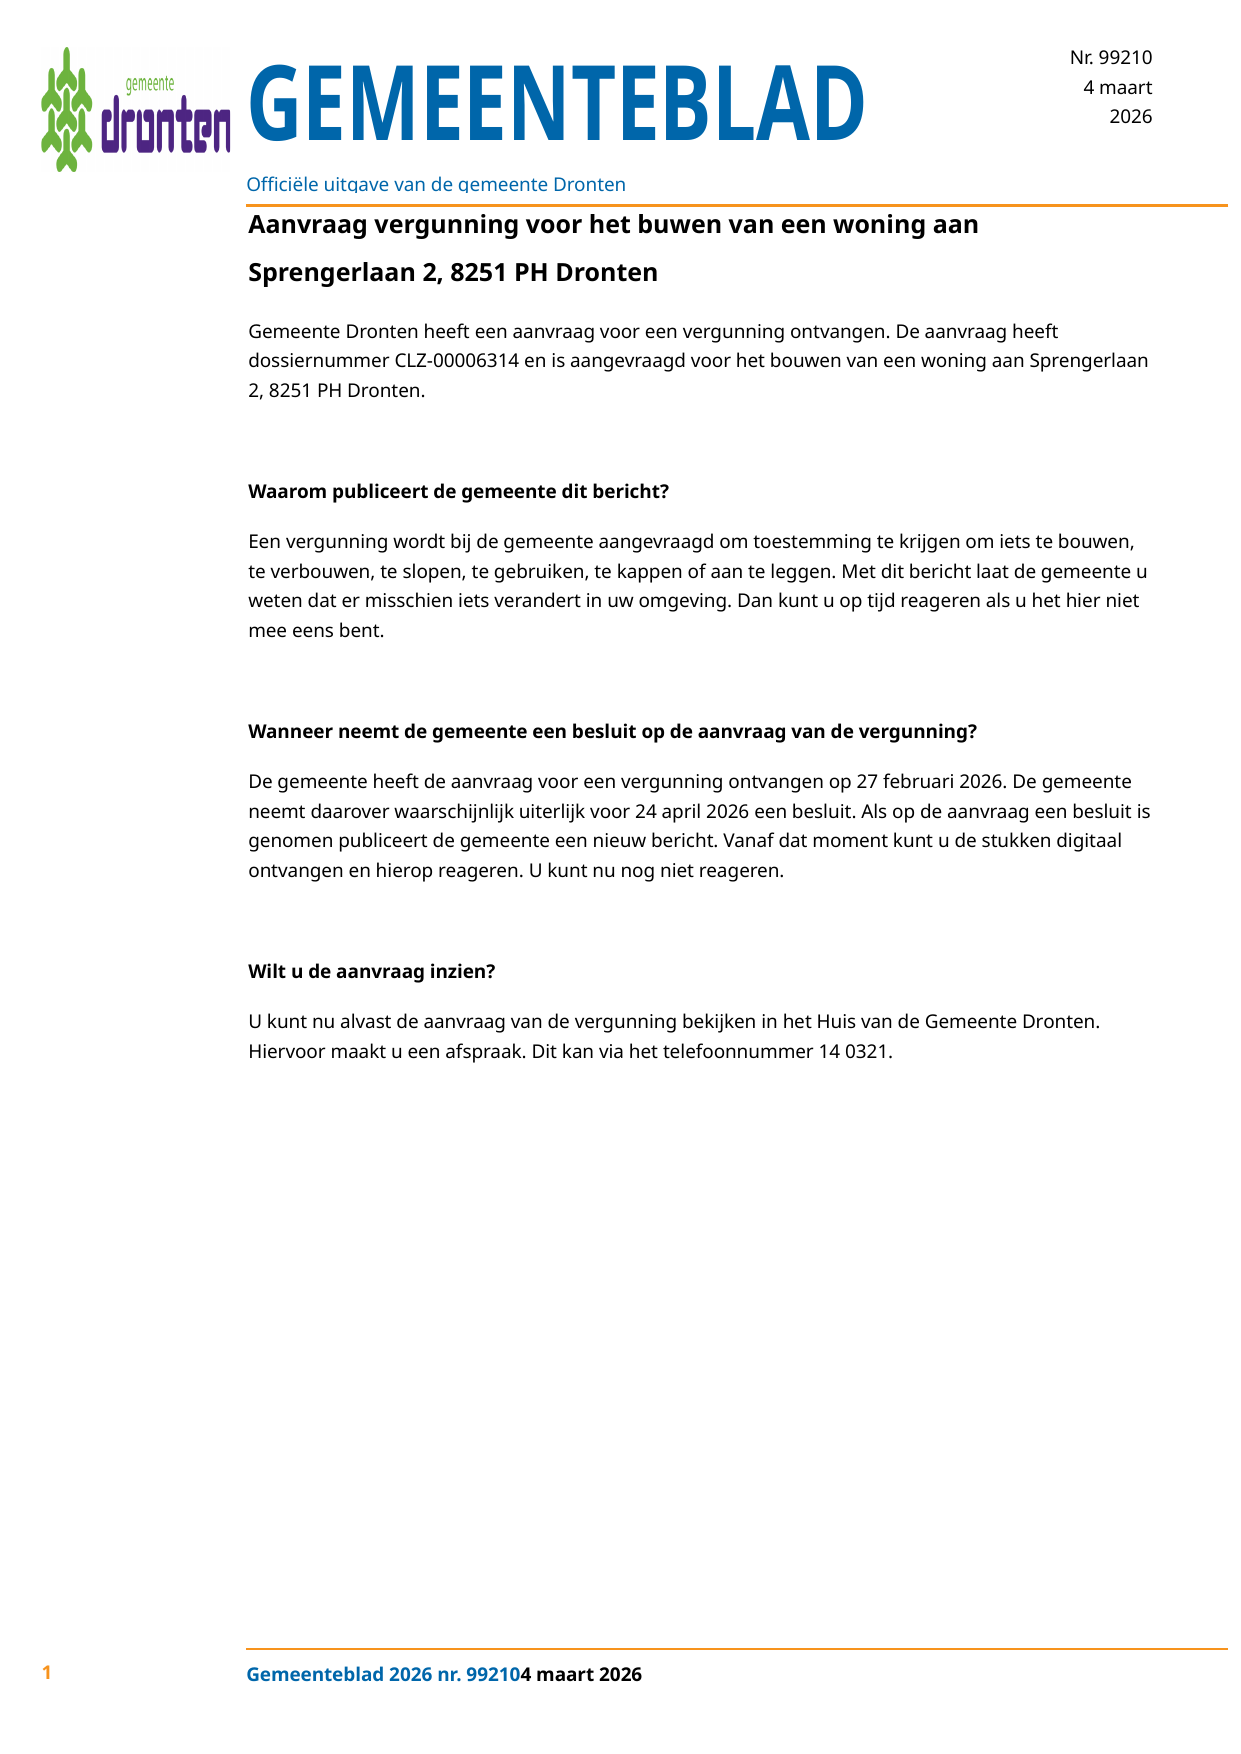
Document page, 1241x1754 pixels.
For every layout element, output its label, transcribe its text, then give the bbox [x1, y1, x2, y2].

text U kunt nu alvast de aanvraag van de vergunning bekijken in het Huis van de Gemeente Dronten. Hiervoor maakt u een afspraak. Dit kan via het telefoonnummer 14 0321. [248, 1008, 1152, 1064]
text Wilt u de aanvraag inzien? [248, 958, 1152, 984]
text Een vergunning wordt bij de gemeente aangevraagd om toestemming te krijgen om iets te bouwen, te verbouwen, te slopen, te gebruiken, te kappen of aan te leggen. Met dit bericht laat de gemeente u weten dat er misschien iets verandert in uw omgeving. Dan kunt u op tijd reageren als u het hier niet mee eens bent. [248, 528, 1152, 643]
text Gemeente Dronten heeft een aanvraag voor een vergunning ontvangen. De aanvraag heeft dossiernummer CLZ-00006314 en is aangevraagd voor het bouwen van een woning aan Sprengerlaan 2, 8251 PH Dronten. [248, 318, 1152, 403]
text Wanneer neemt de gemeente een besluit op de aanvraag van de vergunning? [248, 718, 1152, 744]
text De gemeente heeft de aanvraag voor een vergunning ontvangen op 27 februari 2026. De gemeente neemt daarover waarschijnlijk uiterlijk voor 24 april 2026 een besluit. Als op de aanvraag een besluit is genomen publiceert de gemeente een nieuw bericht. Vanaf dat moment kunt u de stukken digitaal ontvangen en hierop reageren. U kunt nu nog niet reageren. [248, 768, 1152, 883]
text Aanvraag vergunning voor het buwen van een woning aan Sprengerlaan 2, 8251 PH Dronten [248, 207, 1152, 288]
picture [41, 47, 231, 172]
text Waarom publiceert de gemeente dit bericht? [248, 478, 1152, 504]
